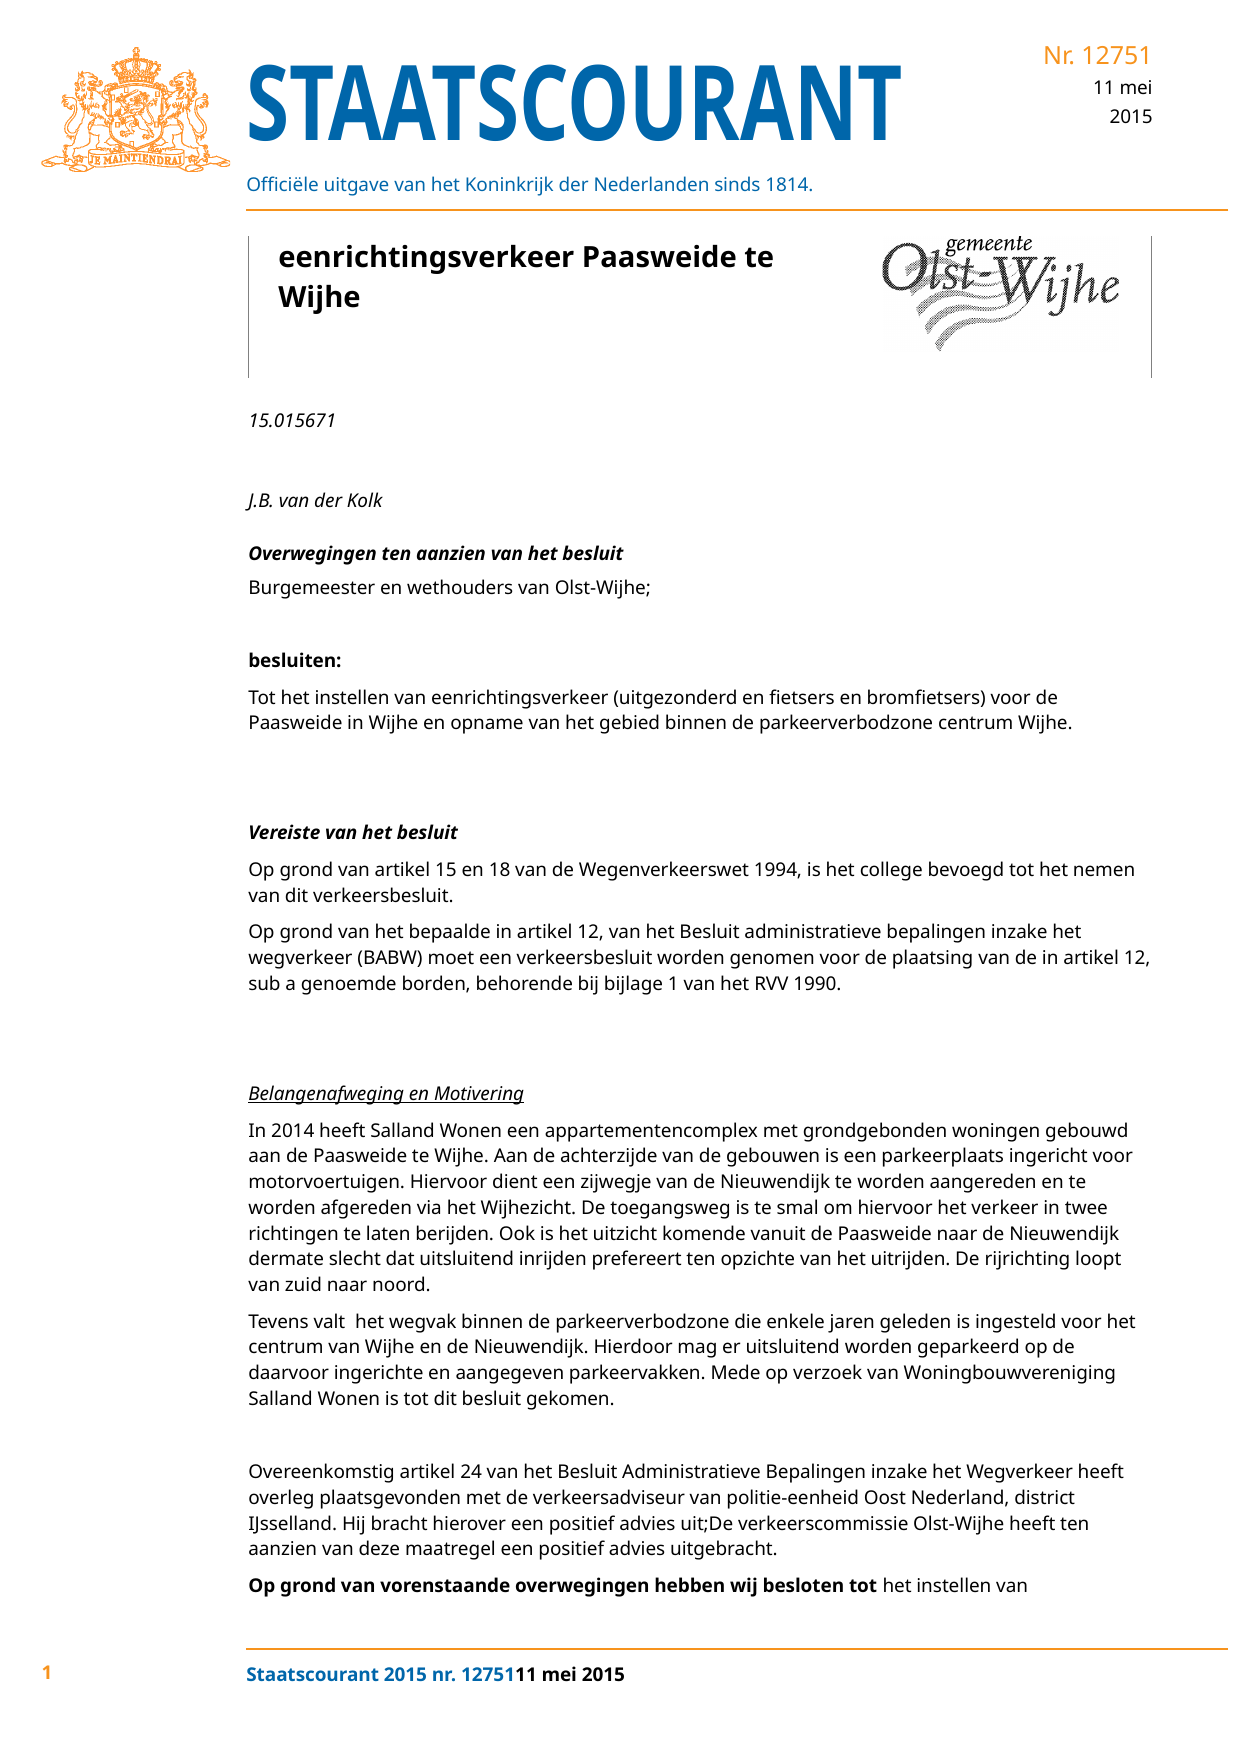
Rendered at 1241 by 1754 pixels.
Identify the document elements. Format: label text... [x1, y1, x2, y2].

picture [41, 47, 231, 172]
text Overwegingen ten aanzien van het besluit [248, 540, 1152, 566]
text In 2014 heeft Salland Wonen een appartementencomplex met grondgebonden woningen gebouwd aan de Paasweide te Wijhe. Aan de achterzijde van de gebouwen is een parkeerplaats ingericht voor motorvoertuigen. Hiervoor dient een zijwegje van de Nieuwendijk te worden aangereden en te worden afgereden via het Wijhezicht. De toegangsweg is te smal om hiervoor het verkeer in twee richtingen te laten berijden. Ook is het uitzicht komende vanuit de Paasweide naar de Nieuwendijk dermate slecht dat uitsluitend inrijden prefereert ten opzichte van het uitrijden. De rijrichting loopt van zuid naar noord. [248, 1117, 1152, 1297]
text Op grond van vorenstaande overwegingen hebben wij besloten tot het instellen van [248, 1572, 1152, 1598]
text 15.015671 [248, 407, 1152, 433]
text Op grond van het bepaalde in artikel 12, van het Besluit administratieve bepalingen inzake het wegverkeer (BABW) moet een verkeersbesluit worden genomen voor de plaatsing van de in artikel 12, sub a genoemde borden, behorende bij bijlage 1 van het RVV 1990. [248, 919, 1152, 996]
text Tot het instellen van eenrichtingsverkeer (uitgezonderd en fietsers en bromfietsers) voor de Paasweide in Wijhe en opname van het gebied binnen de parkeerverbodzone centrum Wijhe. [248, 684, 1152, 735]
table_header [850, 236, 1151, 378]
text Tevens valt het wegvak binnen de parkeerverbodzone die enkele jaren geleden is ingesteld voor het centrum van Wijhe en de Nieuwendijk. Hierdoor mag er uitsluitend worden geparkeerd op de daarvoor ingerichte en aangegeven parkeervakken. Mede op verzoek van Woningbouwvereniging Salland Wonen is tot dit besluit gekomen. [248, 1308, 1152, 1411]
text Vereiste van het besluit [248, 819, 1152, 845]
text Belangenafweging en Motivering [248, 1080, 1152, 1106]
picture [882, 236, 1119, 352]
text Op grond van artikel 15 en 18 van de Wegenverkeerswet 1994, is het college bevoegd tot het nemen van dit verkeersbesluit. [248, 856, 1152, 908]
text besluiten: [248, 647, 1152, 673]
text Burgemeester en wethouders van Olst-Wijhe; [248, 574, 1152, 599]
text Overeenkomstig artikel 24 van het Besluit Administratieve Bepalingen inzake het Wegverkeer heeft overleg plaatsgevonden met de verkeersadviseur van politie-eenheid Oost Nederland, district IJsselland. Hij bracht hierover een positief advies uit;De verkeerscommissie Olst-Wijhe heeft ten aanzien van deze maatregel een positief advies uitgebracht. [248, 1458, 1152, 1561]
text J.B. van der Kolk [248, 487, 1152, 513]
table_header eenrichtingsverkeer Paasweide te Wijhe [249, 236, 850, 378]
